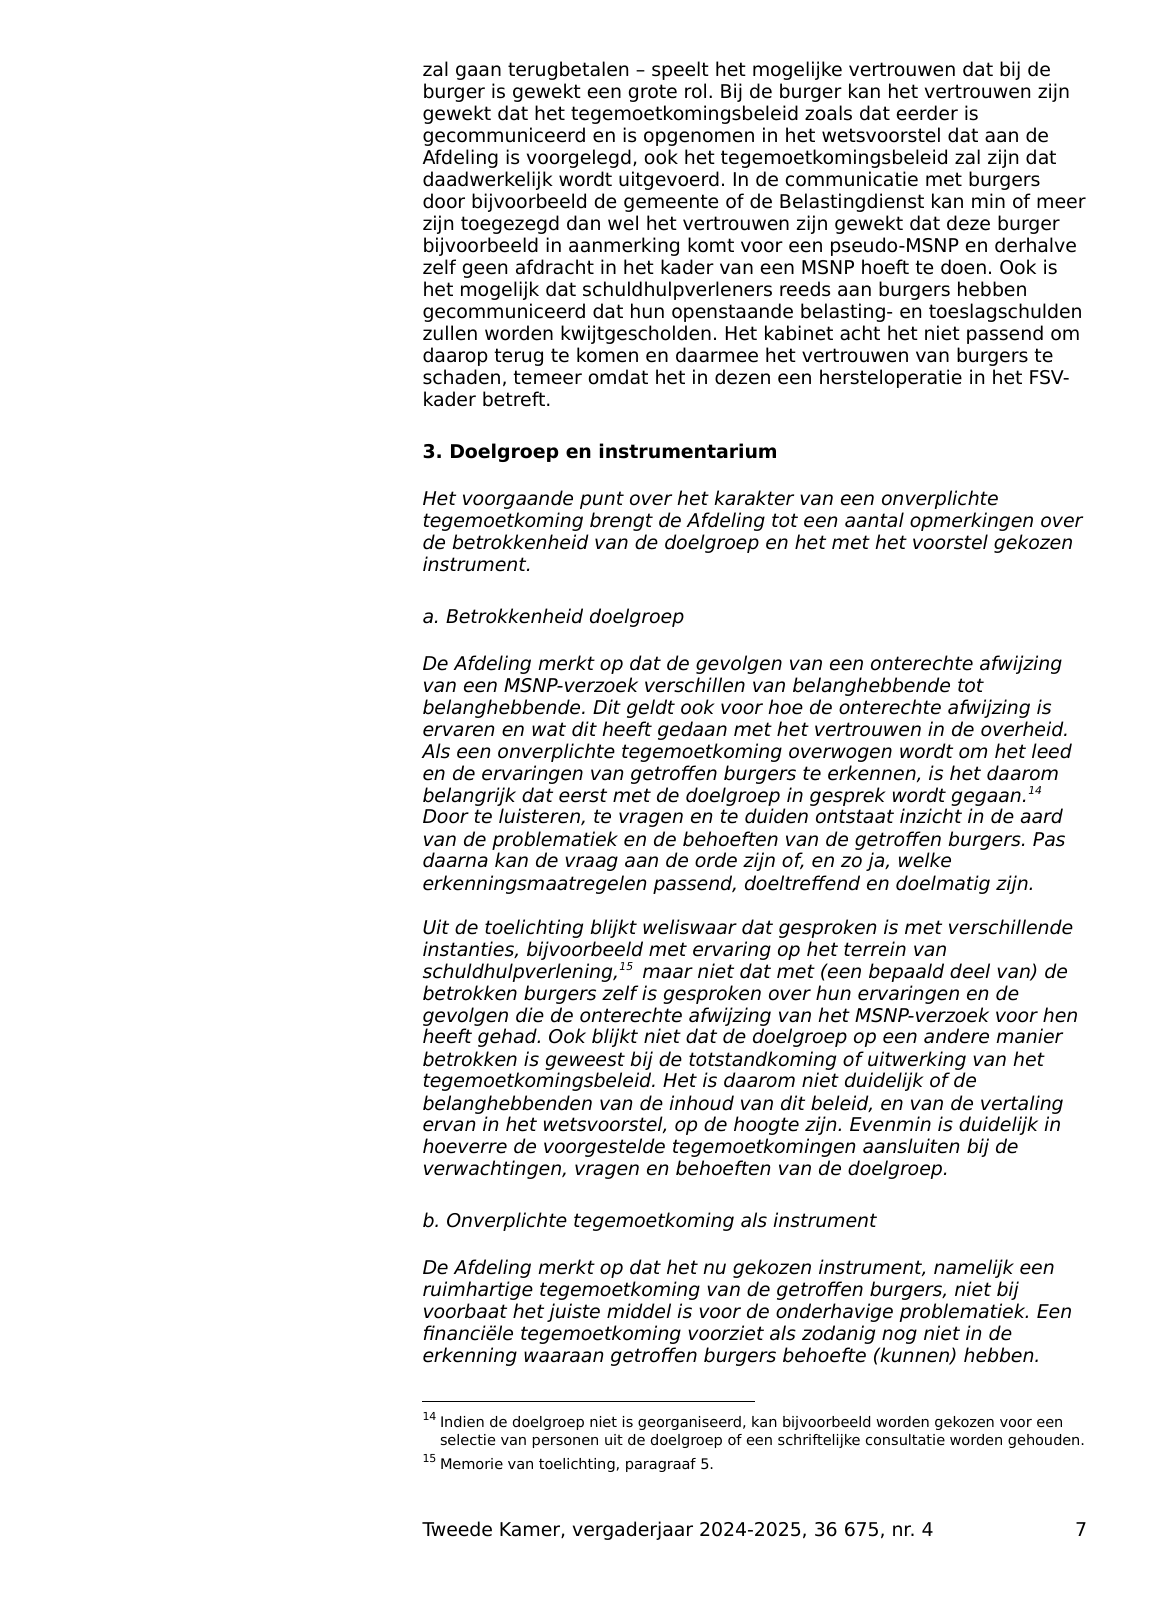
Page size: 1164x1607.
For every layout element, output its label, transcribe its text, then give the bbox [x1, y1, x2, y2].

text De Afdeling merkt op dat de gevolgen van een onterechte afwijzing van een MSNP-verzoek verschillen van belanghebbende tot belanghebbende. Dit geldt ook voor hoe de onterechte afwijzing is ervaren en wat dit heeft gedaan met het vertrouwen in de overheid. Als een onverplichte tegemoetkoming overwogen wordt om het leed en de ervaringen van getroffen burgers te erkennen, is het daarom belangrijk dat eerst met de doelgroep in gesprek wordt gegaan. Door te luisteren, te vragen en te duiden ontstaat inzicht in de aard van de problematiek en de behoeften van de getroffen burgers. Pas daarna kan de vraag aan de orde zijn of, en zo ja, welke erkenningsmaatregelen passend, doeltreffend en doelmatig zijn. [422, 653, 1087, 894]
subtitle 3. Doelgroep en instrumentarium [422, 441, 1087, 463]
text De Afdeling merkt op dat het nu gekozen instrument, namelijk een ruimhartige tegemoetkoming van de getroffen burgers, niet bij voorbaat het juiste middel is voor de onderhavige problematiek. Een financiële tegemoetkoming voorziet als zodanig nog niet in de erkenning waaraan getroffen burgers behoefte (kunnen) hebben. [422, 1257, 1087, 1367]
text Uit de toelichting blijkt weliswaar dat gesproken is met verschillende instanties, bijvoorbeeld met ervaring op het terrein van schuldhulpverlening, maar niet dat met (een bepaald deel van) de betrokken burgers zelf is gesproken over hun ervaringen en de gevolgen die de onterechte afwijzing van het MSNP-verzoek voor hen heeft gehad. Ook blijkt niet dat de doelgroep op een andere manier betrokken is geweest bij de totstandkoming of uitwerking van het tegemoetkomingsbeleid. Het is daarom niet duidelijk of de belanghebbenden van de inhoud van dit beleid, en van de vertaling ervan in het wetsvoorstel, op de hoogte zijn. Evenmin is duidelijk in hoeverre de voorgestelde tegemoetkomingen aansluiten bij de verwachtingen, vragen en behoeften van de doelgroep. [422, 917, 1087, 1180]
text Het voorgaande punt over het karakter van een onverplichte tegemoetkoming brengt de Afdeling tot een aantal opmerkingen over de betrokkenheid van de doelgroep en het met het voorstel gekozen instrument. [422, 488, 1087, 576]
text zal gaan terugbetalen – speelt het mogelijke vertrouwen dat bij de burger is gewekt een grote rol. Bij de burger kan het vertrouwen zijn gewekt dat het tegemoetkomingsbeleid zoals dat eerder is gecommuniceerd en is opgenomen in het wetsvoorstel dat aan de Afdeling is voorgelegd, ook het tegemoetkomingsbeleid zal zijn dat daadwerkelijk wordt uitgevoerd. In de communicatie met burgers door bijvoorbeeld de gemeente of de Belastingdienst kan min of meer zijn toegezegd dan wel het vertrouwen zijn gewekt dat deze burger bijvoorbeeld in aanmerking komt voor een pseudo-MSNP en derhalve zelf geen afdracht in het kader van een MSNP hoeft te doen. Ook is het mogelijk dat schuldhulpverleners reeds aan burgers hebben gecommuniceerd dat hun openstaande belasting- en toeslagschulden zullen worden kwijtgescholden. Het kabinet acht het niet passend om daarop terug te komen en daarmee het vertrouwen van burgers te schaden, temeer omdat het in dezen een hersteloperatie in het FSV-kader betreft. [422, 59, 1087, 411]
subtitle b. Onverplichte tegemoetkoming als instrument [422, 1210, 1087, 1232]
text Indien de doelgroep niet is georganiseerd, kan bijvoorbeeld worden gekozen voor een selectie van personen uit de doelgroep of een schriftelijke consultatie worden gehouden. [422, 1410, 1087, 1449]
subtitle a. Betrokkenheid doelgroep [422, 606, 1087, 628]
text Memorie van toelichting, paragraaf 5. [422, 1452, 1087, 1474]
